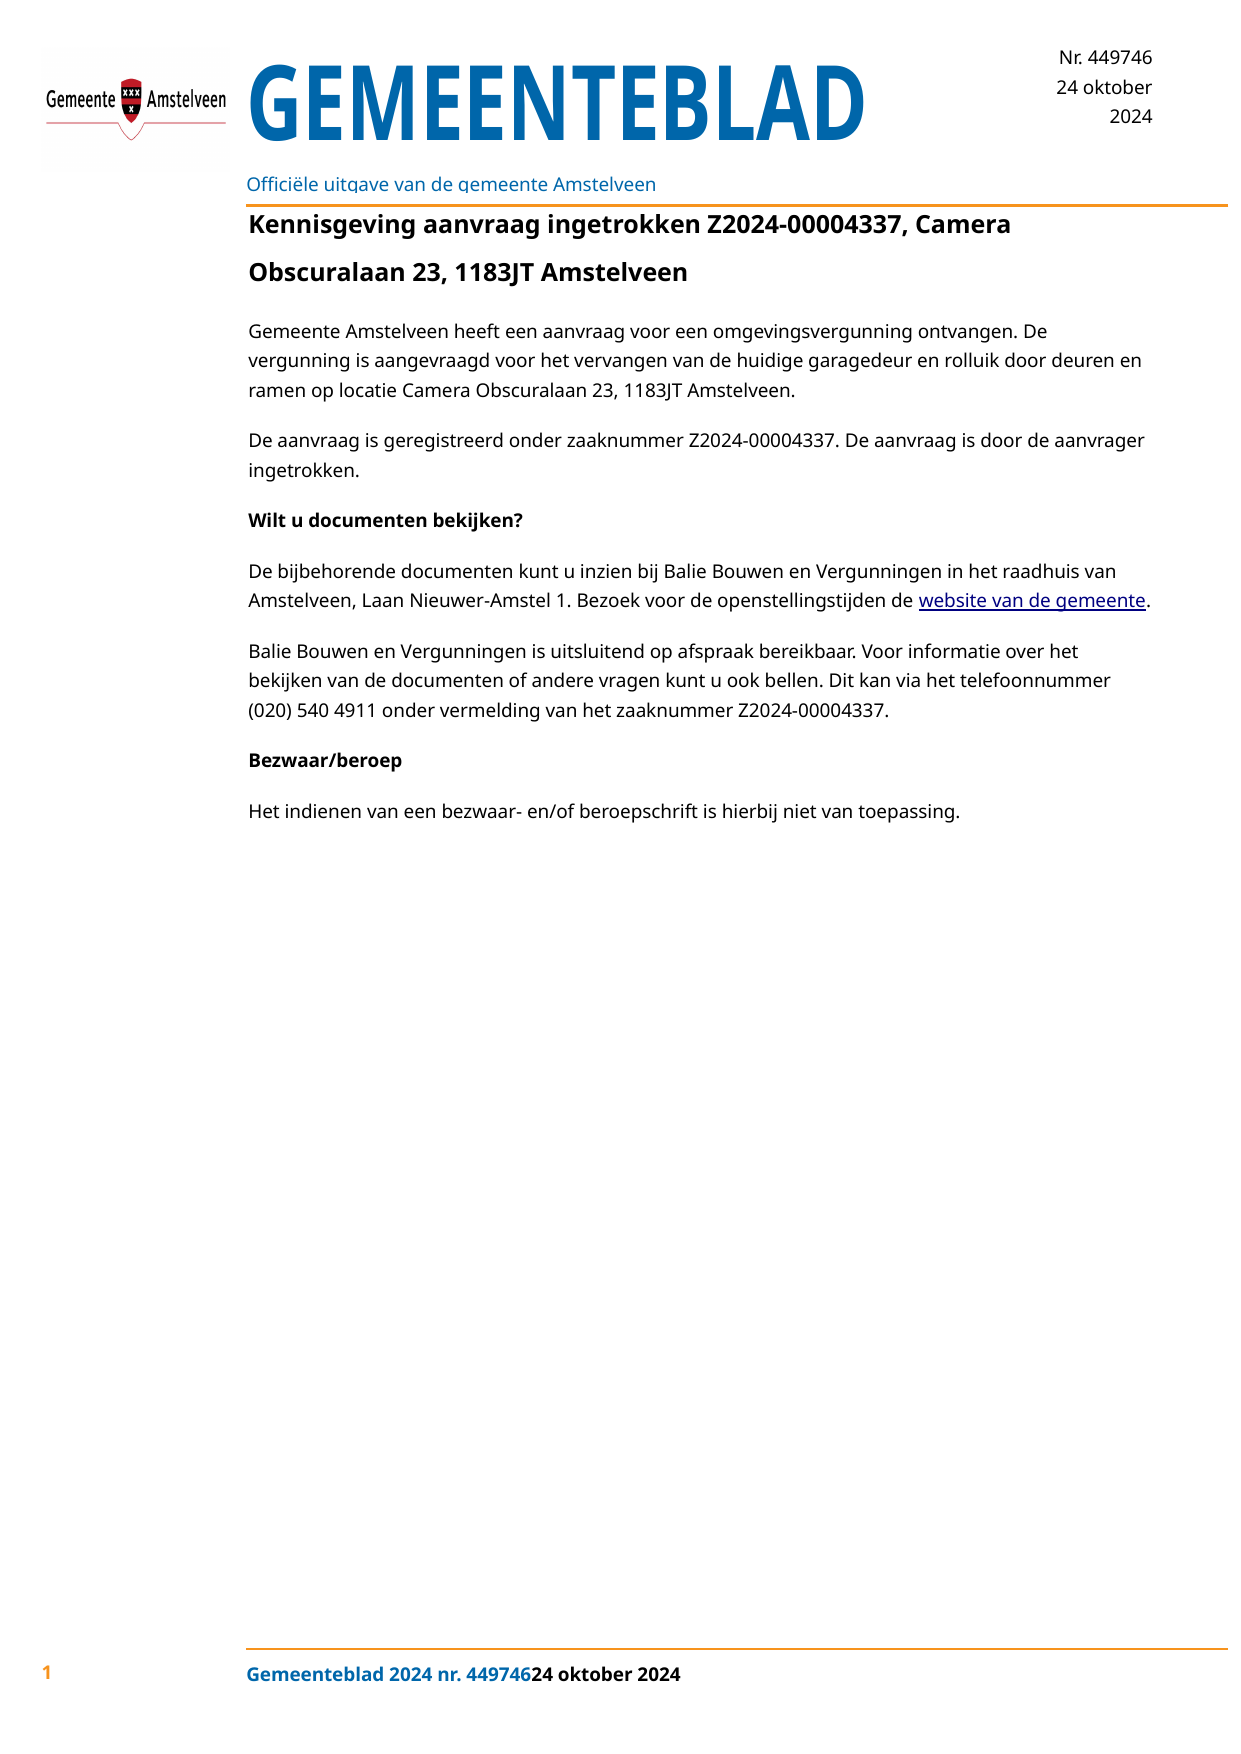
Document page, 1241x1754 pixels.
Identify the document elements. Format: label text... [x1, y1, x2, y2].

text De aanvraag is geregistreerd onder zaaknummer Z2024-00004337. De aanvraag is door de aanvrager ingetrokken. [248, 427, 1152, 483]
picture [41, 47, 231, 172]
text De bijbehorende documenten kunt u inzien bij Balie Bouwen en Vergunningen in het raadhuis van Amstelveen, Laan Nieuwer-Amstel 1. Bezoek voor de openstellingstijden de website van de gemeente. [248, 558, 1152, 613]
text Kennisgeving aanvraag ingetrokken Z2024-00004337, Camera Obscuralaan 23, 1183JT Amstelveen [248, 207, 1152, 288]
text Gemeente Amstelveen heeft een aanvraag voor een omgevingsvergunning ontvangen. De vergunning is aangevraagd voor het vervangen van de huidige garagedeur en rolluik door deuren en ramen op locatie Camera Obscuralaan 23, 1183JT Amstelveen. [248, 318, 1152, 403]
text Balie Bouwen en Vergunningen is uitsluitend op afspraak bereikbaar. Voor informatie over het bekijken van de documenten of andere vragen kunt u ook bellen. Dit kan via het telefoonnummer (020) 540 4911 onder vermelding van het zaaknummer Z2024-00004337. [248, 638, 1152, 723]
text Bezwaar/beroep [248, 747, 1152, 773]
text Wilt u documenten bekijken? [248, 507, 1152, 533]
text Het indienen van een bezwaar- en/of beroepschrift is hierbij niet van toepassing. [248, 798, 1152, 824]
